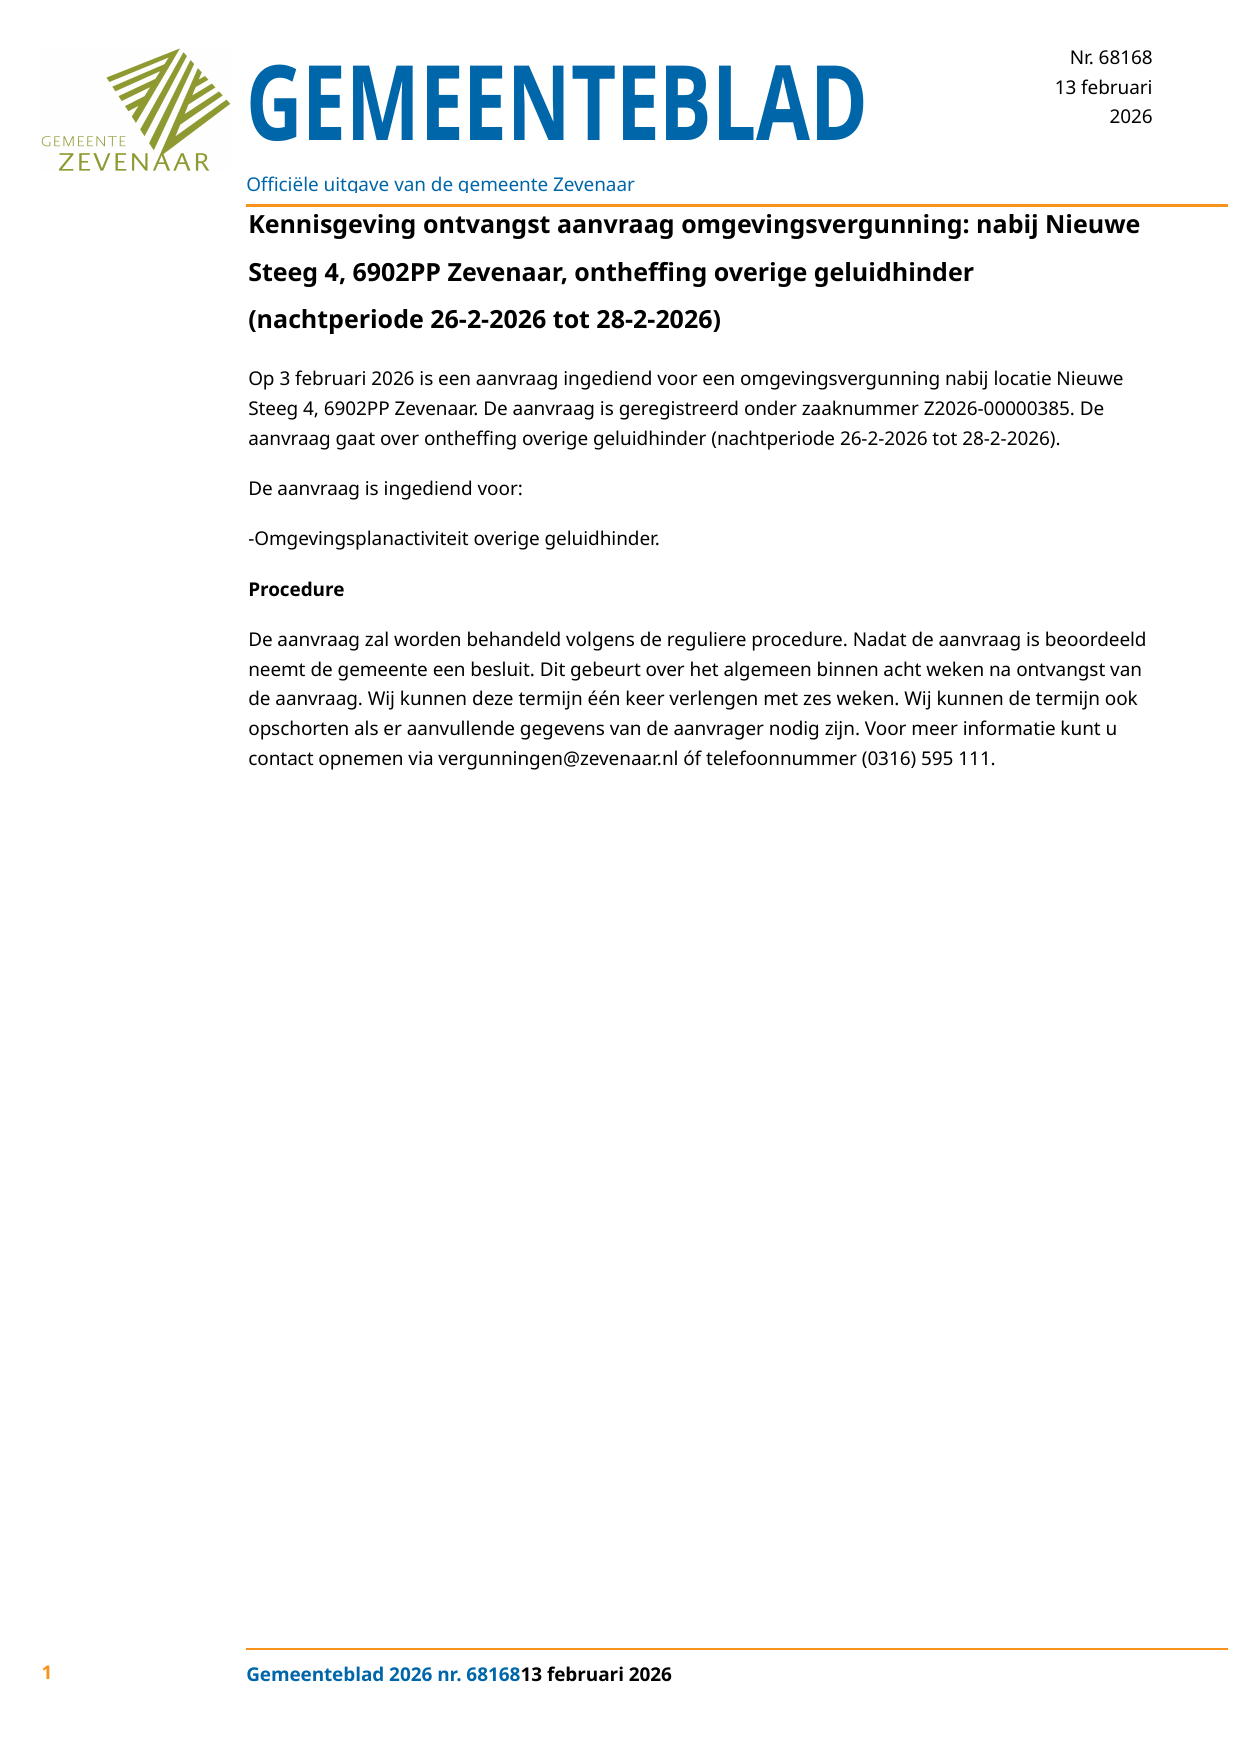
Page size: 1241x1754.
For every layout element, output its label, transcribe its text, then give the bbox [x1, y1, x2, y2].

text De aanvraag zal worden behandeld volgens de reguliere procedure. Nadat de aanvraag is beoordeeld neemt de gemeente een besluit. Dit gebeurt over het algemeen binnen acht weken na ontvangst van de aanvraag. Wij kunnen deze termijn één keer verlengen met zes weken. Wij kunnen de termijn ook opschorten als er aanvullende gegevens van de aanvrager nodig zijn. Voor meer informatie kunt u contact opnemen via vergunningen@zevenaar.nl óf telefoonnummer (0316) 595 111. [248, 626, 1152, 770]
picture [41, 47, 231, 172]
text Kennisgeving ontvangst aanvraag omgevingsvergunning: nabij Nieuwe Steeg 4, 6902PP Zevenaar, ontheffing overige geluidhinder (nachtperiode 26-2-2026 tot 28-2-2026) [248, 207, 1152, 336]
text Procedure [248, 576, 1152, 602]
text Op 3 februari 2026 is een aanvraag ingediend voor een omgevingsvergunning nabij locatie Nieuwe Steeg 4, 6902PP Zevenaar. De aanvraag is geregistreerd onder zaaknummer Z2026-00000385. De aanvraag gaat over ontheffing overige geluidhinder (nachtperiode 26-2-2026 tot 28-2-2026). [248, 366, 1152, 450]
text -Omgevingsplanactiviteit overige geluidhinder. [248, 526, 1152, 551]
text De aanvraag is ingediend voor: [248, 475, 1152, 501]
